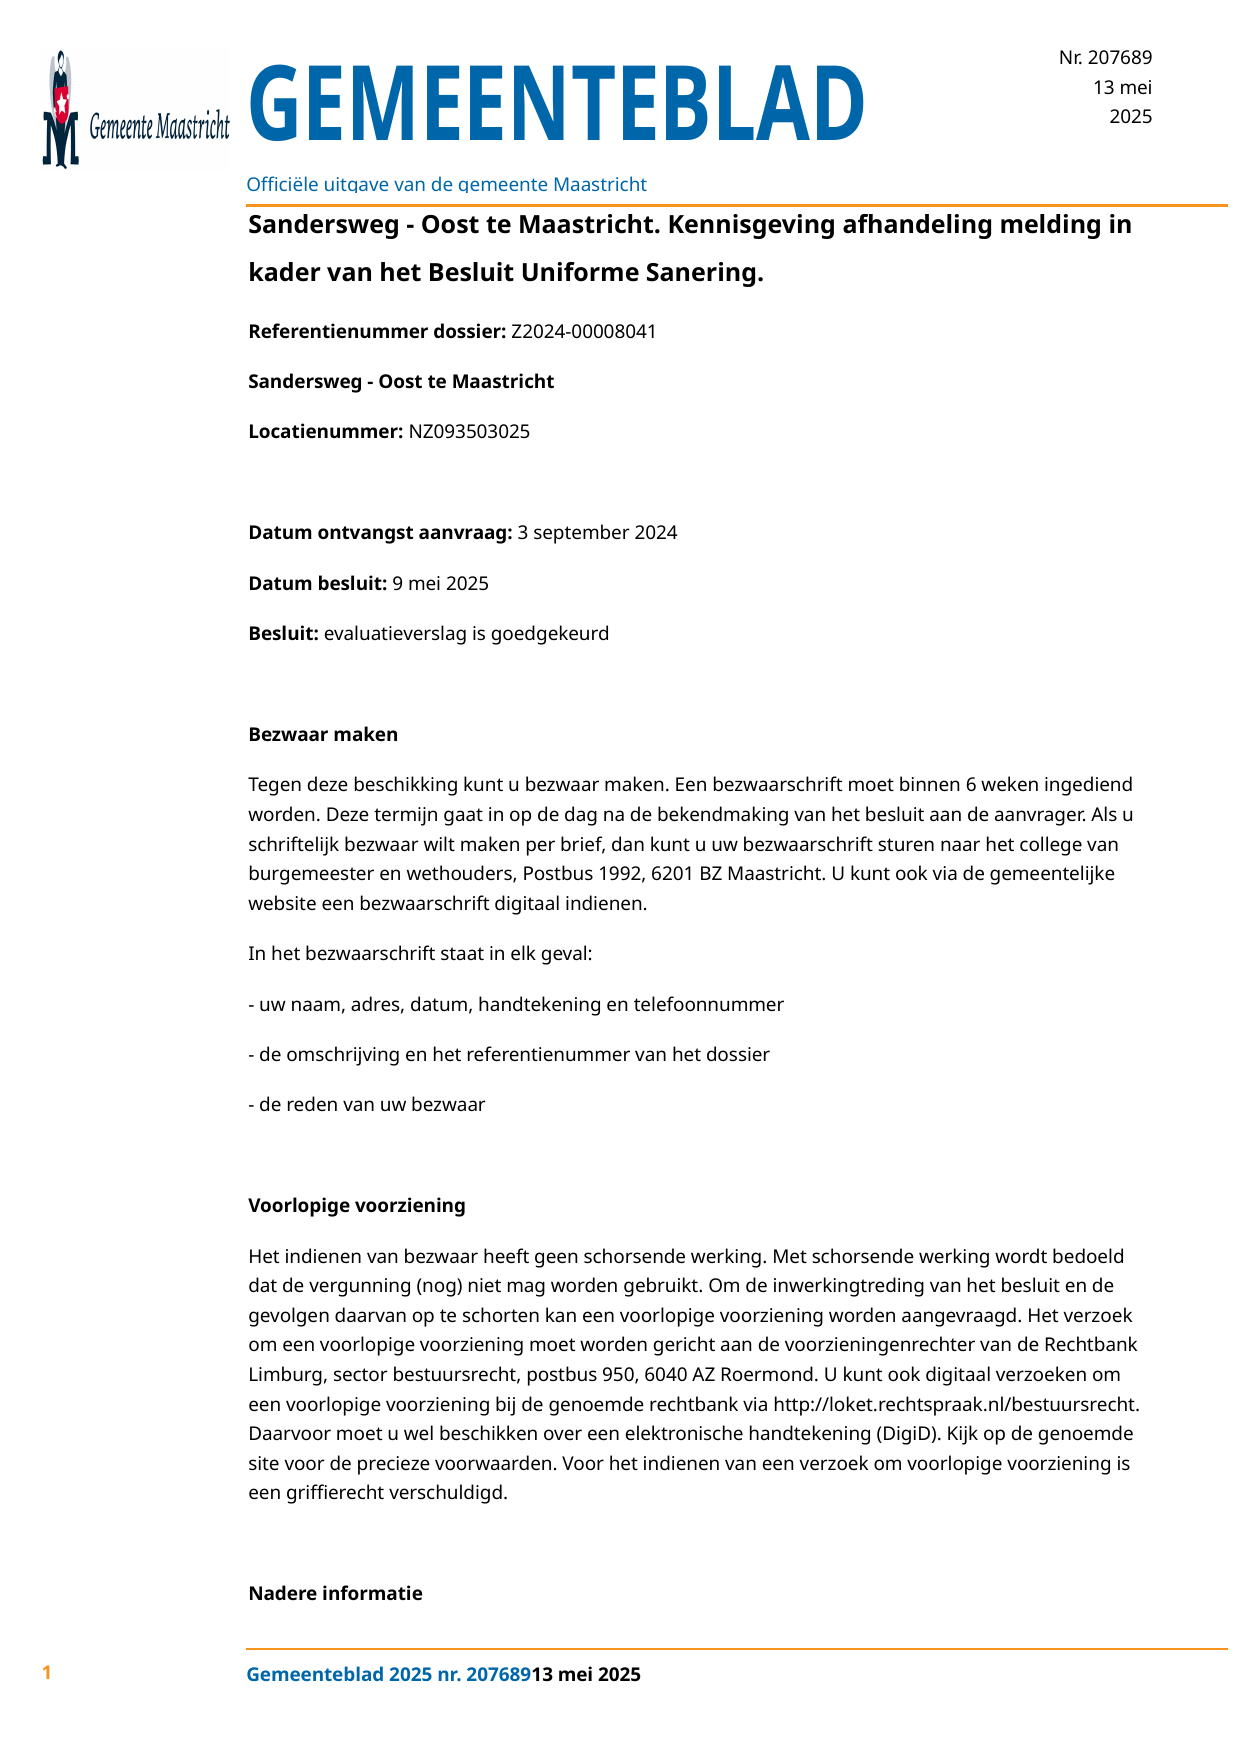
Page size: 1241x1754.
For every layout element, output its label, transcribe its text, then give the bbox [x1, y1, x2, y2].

text - de reden van uw bezwaar [248, 1092, 1152, 1117]
text Datum besluit: 9 mei 2025 [248, 570, 1152, 596]
picture [41, 47, 231, 172]
text Tegen deze beschikking kunt u bezwaar maken. Een bezwaarschrift moet binnen 6 weken ingediend worden. Deze termijn gaat in op de dag na de bekendmaking van het besluit aan de aanvrager. Als u schriftelijk bezwaar wilt maken per brief, dan kunt u uw bezwaarschrift sturen naar het college van burgemeester en wethouders, Postbus 1992, 6201 BZ Maastricht. U kunt ook via de gemeentelijke website een bezwaarschrift digitaal indienen. [248, 772, 1152, 916]
text Sandersweg - Oost te Maastricht. Kennisgeving afhandeling melding in kader van het Besluit Uniforme Sanering. [248, 207, 1152, 288]
text - uw naam, adres, datum, handtekening en telefoonnummer [248, 991, 1152, 1017]
text Locatienummer: NZ093503025 [248, 419, 1152, 444]
text Besluit: evaluatieverslag is goedgekeurd [248, 620, 1152, 646]
text Referentienummer dossier: Z2024-00008041 [248, 318, 1152, 344]
text Bezwaar maken [248, 721, 1152, 747]
text Datum ontvangst aanvraag: 3 september 2024 [248, 519, 1152, 545]
text Voorlopige voorziening [248, 1192, 1152, 1218]
text Sandersweg - Oost te Maastricht [248, 368, 1152, 394]
text Nadere informatie [248, 1580, 1152, 1606]
text Het indienen van bezwaar heeft geen schorsende werking. Met schorsende werking wordt bedoeld dat de vergunning (nog) niet mag worden gebruikt. Om de inwerkingtreding van het besluit en de gevolgen daarvan op te schorten kan een voorlopige voorziening worden aangevraagd. Het verzoek om een voorlopige voorziening moet worden gericht aan de voorzieningenrechter van de Rechtbank Limburg, sector bestuursrecht, postbus 950, 6040 AZ Roermond. U kunt ook digitaal verzoeken om een voorlopige voorziening bij de genoemde rechtbank via http://loket.rechtspraak.nl/bestuursrecht. Daarvoor moet u wel beschikken over een elektronische handtekening (DigiD). Kijk op de genoemde site voor de precieze voorwaarden. Voor het indienen van een verzoek om voorlopige voorziening is een griffierecht verschuldigd. [248, 1243, 1152, 1505]
text In het bezwaarschrift staat in elk geval: [248, 940, 1152, 966]
text - de omschrijving en het referentienummer van het dossier [248, 1041, 1152, 1067]
